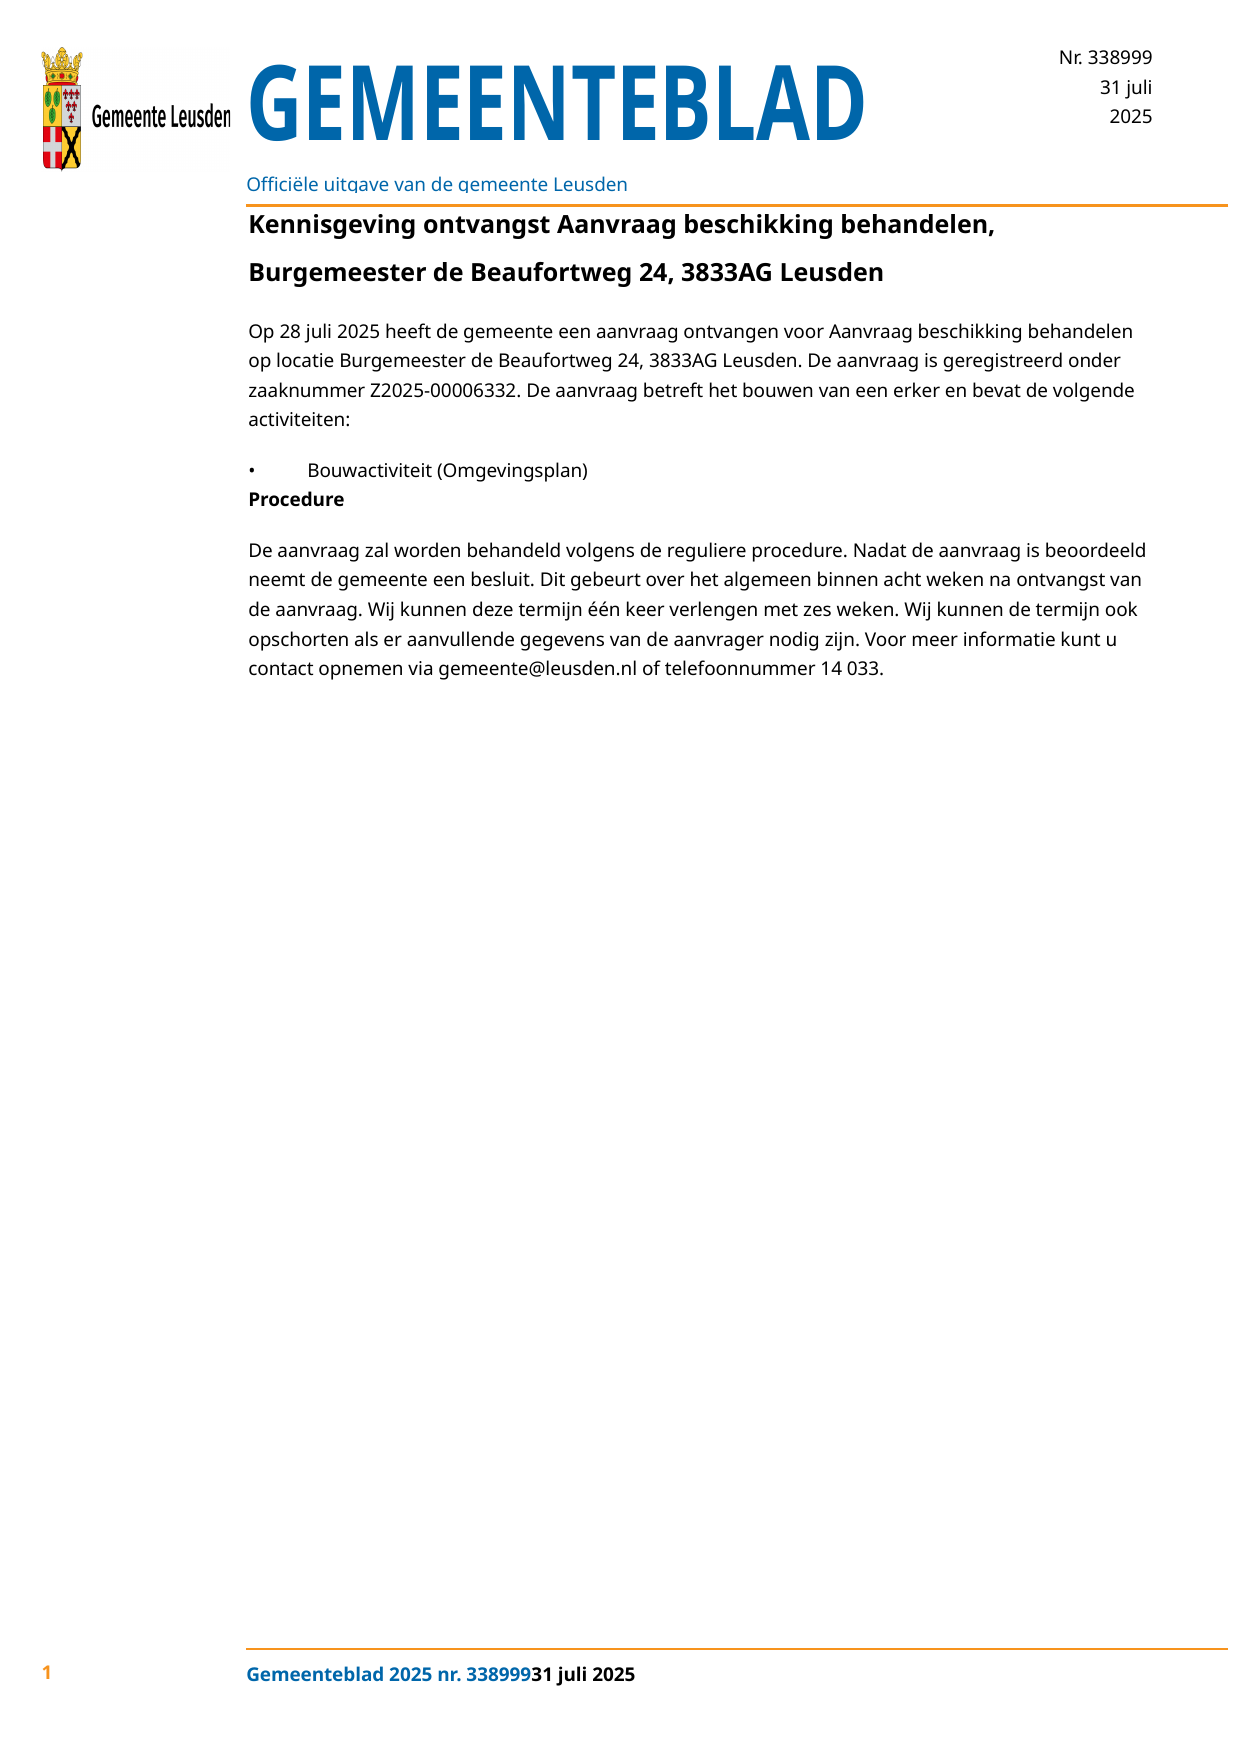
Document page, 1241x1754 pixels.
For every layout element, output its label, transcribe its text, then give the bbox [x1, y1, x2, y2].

text Procedure [248, 487, 1152, 512]
text De aanvraag zal worden behandeld volgens de reguliere procedure. Nadat de aanvraag is beoordeeld neemt de gemeente een besluit. Dit gebeurt over het algemeen binnen acht weken na ontvangst van de aanvraag. Wij kunnen deze termijn één keer verlengen met zes weken. Wij kunnen de termijn ook opschorten als er aanvullende gegevens van de aanvrager nodig zijn. Voor meer informatie kunt u contact opnemen via gemeente@leusden.nl of telefoonnummer 14 033. [248, 537, 1152, 681]
text Op 28 juli 2025 heeft de gemeente een aanvraag ontvangen voor Aanvraag beschikking behandelen op locatie Burgemeester de Beaufortweg 24, 3833AG Leusden. De aanvraag is geregistreerd onder zaaknummer Z2025-00006332. De aanvraag betreft het bouwen van een erker en bevat de volgende activiteiten: [248, 318, 1152, 432]
list Bouwactiviteit (Omgevingsplan) [248, 457, 1152, 483]
text Kennisgeving ontvangst Aanvraag beschikking behandelen, Burgemeester de Beaufortweg 24, 3833AG Leusden [248, 207, 1152, 288]
picture [41, 47, 231, 172]
